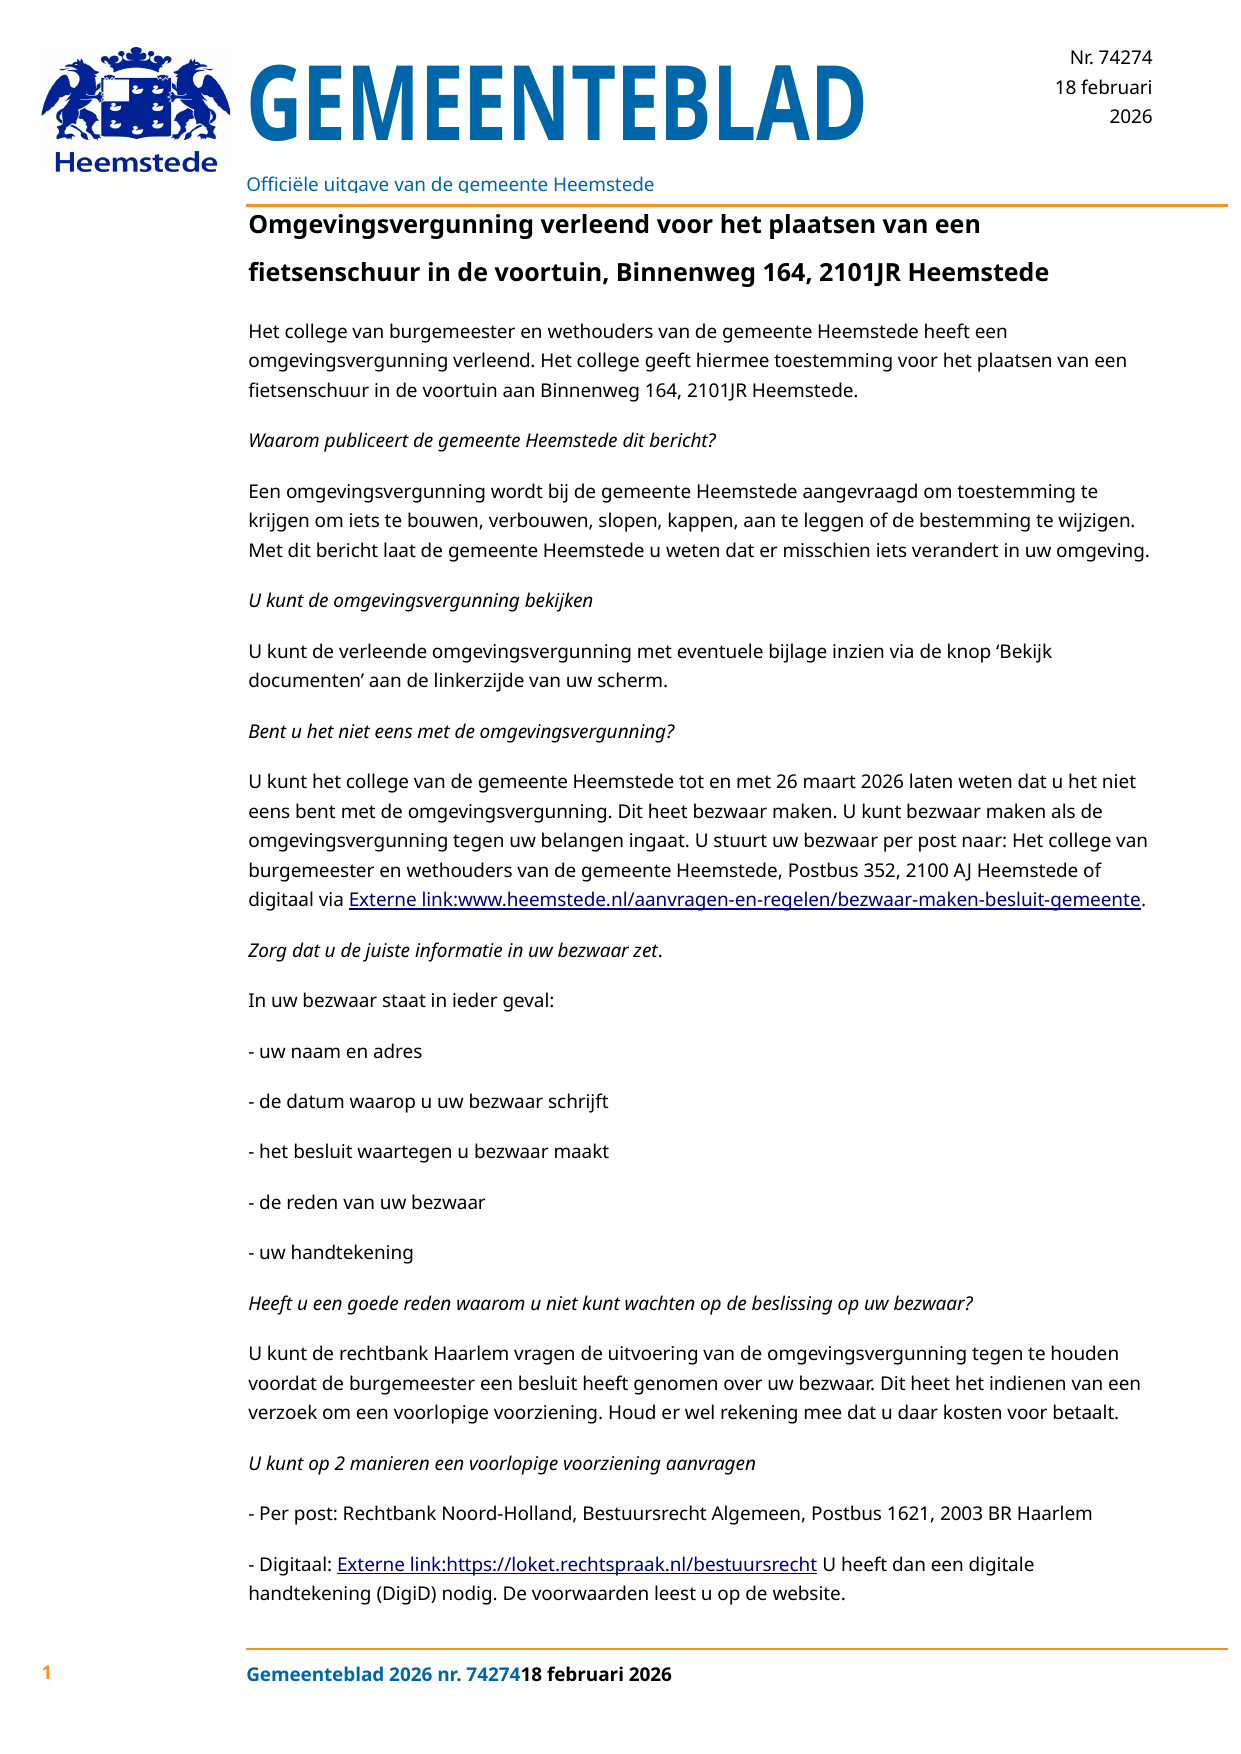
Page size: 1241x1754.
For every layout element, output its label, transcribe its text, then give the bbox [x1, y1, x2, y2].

text - de reden van uw bezwaar [248, 1189, 1152, 1215]
text - Digitaal: Externe link:https://loket.rechtspraak.nl/bestuursrecht U heeft dan een digitale handtekening (DigiD) nodig. De voorwaarden leest u op de website. [248, 1551, 1152, 1606]
text - de datum waarop u uw bezwaar schrijft [248, 1088, 1152, 1114]
text - Per post: Rechtbank Noord-Holland, Bestuursrecht Algemeen, Postbus 1621, 2003 BR Haarlem [248, 1500, 1152, 1526]
text - uw handtekening [248, 1239, 1152, 1265]
text In uw bezwaar staat in ieder geval: [248, 987, 1152, 1013]
text Waarom publiceert de gemeente Heemstede dit bericht? [248, 427, 1152, 453]
text U kunt op 2 manieren een voorlopige voorziening aanvragen [248, 1450, 1152, 1476]
picture [41, 47, 231, 172]
text Het college van burgemeester en wethouders van de gemeente Heemstede heeft een omgevingsvergunning verleend. Het college geeft hiermee toestemming voor het plaatsen van een fietsenschuur in de voortuin aan Binnenweg 164, 2101JR Heemstede. [248, 318, 1152, 403]
text - het besluit waartegen u bezwaar maakt [248, 1139, 1152, 1164]
text - uw naam en adres [248, 1038, 1152, 1064]
text U kunt de verleende omgevingsvergunning met eventuele bijlage inzien via de knop ‘Bekijk documenten’ aan de linkerzijde van uw scherm. [248, 638, 1152, 693]
text Heeft u een goede reden waarom u niet kunt wachten op de beslissing op uw bezwaar? [248, 1290, 1152, 1316]
text U kunt de omgevingsvergunning bekijken [248, 587, 1152, 613]
text U kunt het college van de gemeente Heemstede tot en met 26 maart 2026 laten weten dat u het niet eens bent met de omgevingsvergunning. Dit heet bezwaar maken. U kunt bezwaar maken als de omgevingsvergunning tegen uw belangen ingaat. U stuurt uw bezwaar per post naar: Het college van burgemeester en wethouders van de gemeente Heemstede, Postbus 352, 2100 AJ Heemstede of digitaal via Externe link:www.heemstede.nl/aanvragen-en-regelen/bezwaar-maken-besluit-gemeente. [248, 768, 1152, 912]
text Bent u het niet eens met de omgevingsvergunning? [248, 718, 1152, 744]
text Omgevingsvergunning verleend voor het plaatsen van een fietsenschuur in de voortuin, Binnenweg 164, 2101JR Heemstede [248, 207, 1152, 288]
text U kunt de rechtbank Haarlem vragen de uitvoering van de omgevingsvergunning tegen te houden voordat de burgemeester een besluit heeft genomen over uw bezwaar. Dit heet het indienen van een verzoek om een voorlopige voorziening. Houd er wel rekening mee dat u daar kosten voor betaalt. [248, 1340, 1152, 1425]
text Een omgevingsvergunning wordt bij de gemeente Heemstede aangevraagd om toestemming te krijgen om iets te bouwen, verbouwen, slopen, kappen, aan te leggen of de bestemming te wijzigen. Met dit bericht laat de gemeente Heemstede u weten dat er misschien iets verandert in uw omgeving. [248, 478, 1152, 563]
text Zorg dat u de juiste informatie in uw bezwaar zet. [248, 937, 1152, 963]
